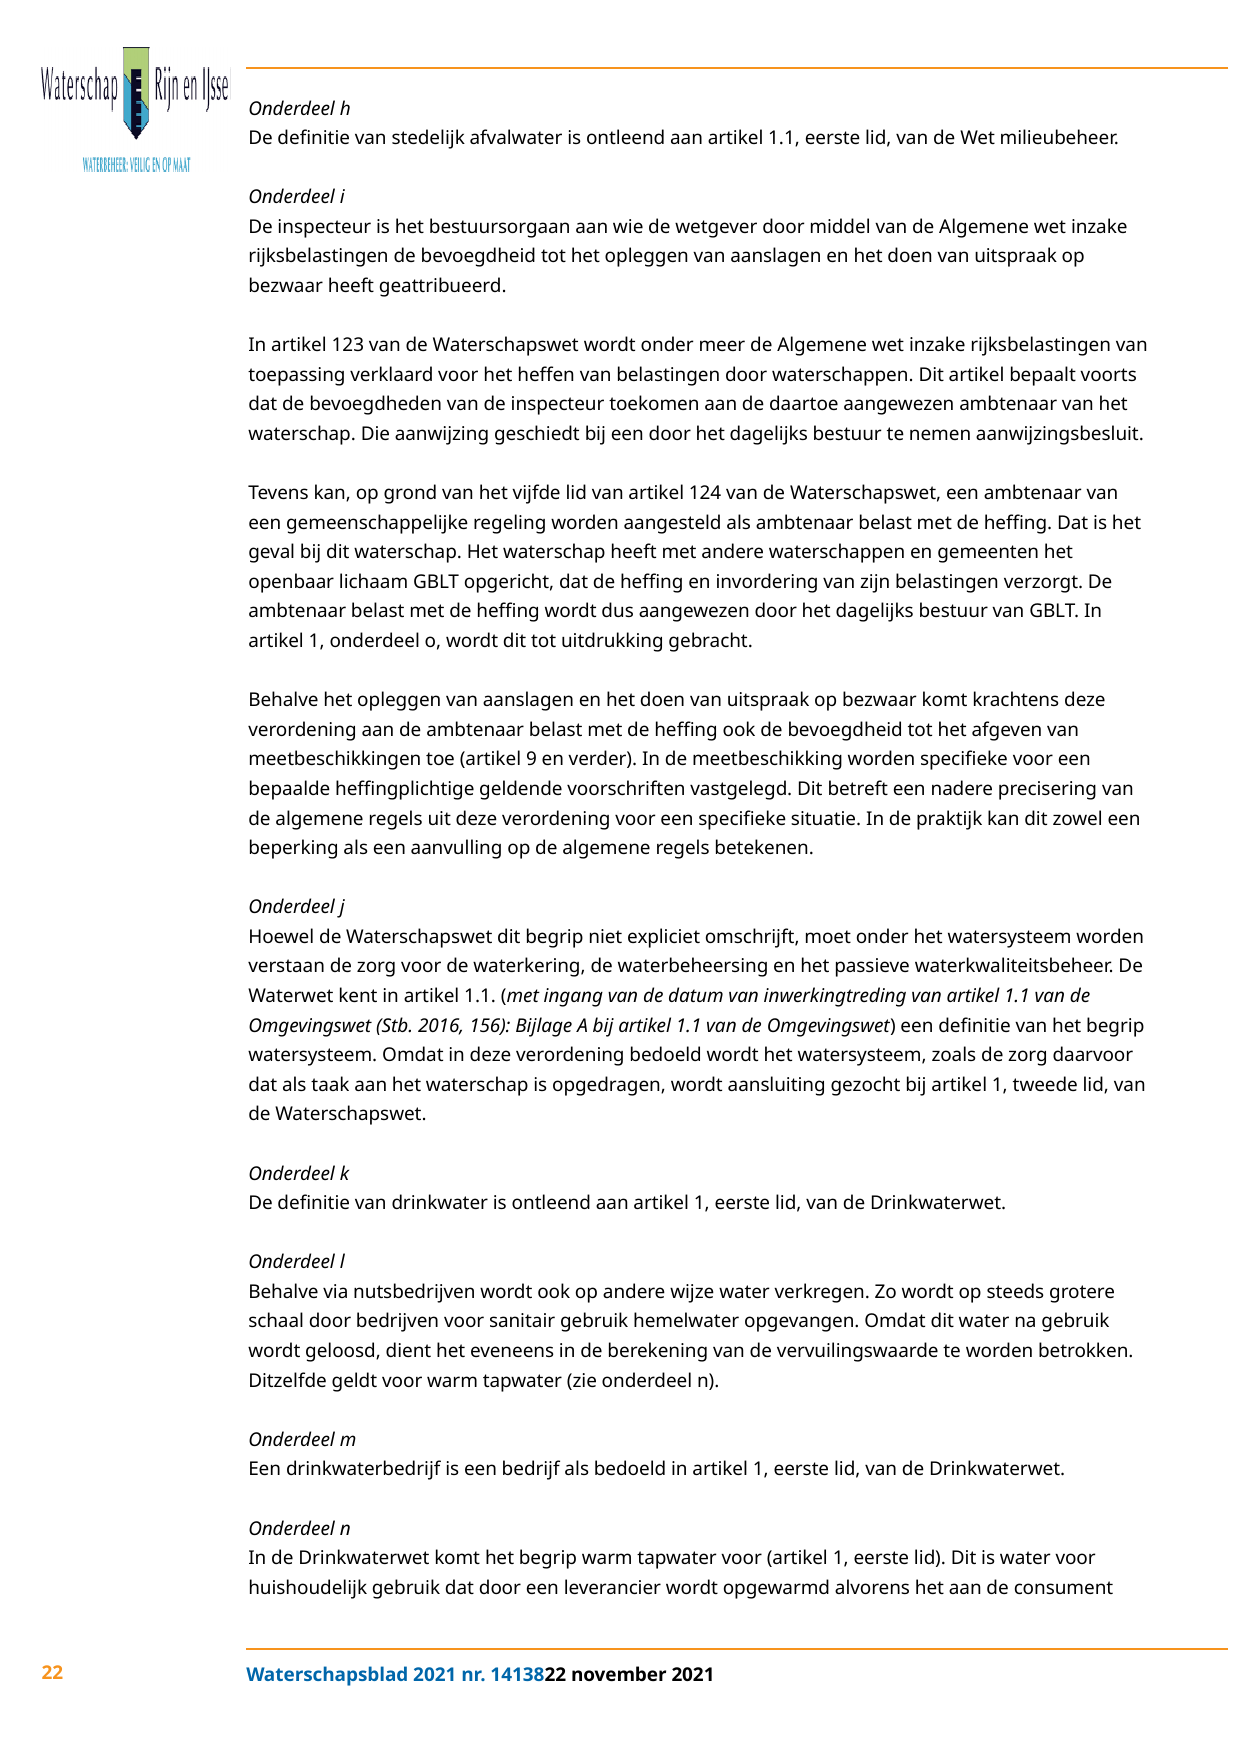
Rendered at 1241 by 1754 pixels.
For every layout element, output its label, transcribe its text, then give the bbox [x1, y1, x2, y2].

text Onderdeel n [248, 1515, 1152, 1541]
text Behalve via nutsbedrijven wordt ook op andere wijze water verkregen. Zo wordt op steeds grotere schaal door bedrijven voor sanitair gebruik hemelwater opgevangen. Omdat dit water na gebruik wordt geloosd, dient het eveneens in de berekening van de vervuilingswaarde te worden betrokken. Ditzelfde geldt voor warm tapwater (zie onderdeel n). [248, 1278, 1152, 1393]
text In artikel 123 van de Waterschapswet wordt onder meer de Algemene wet inzake rijksbelastingen van toepassing verklaard voor het heffen van belastingen door waterschappen. Dit artikel bepaalt voorts dat de bevoegdheden van de inspecteur toekomen aan de daartoe aangewezen ambtenaar van het waterschap. Die aanwijzing geschiedt bij een door het dagelijks bestuur te nemen aanwijzingsbesluit. [248, 331, 1152, 446]
text De definitie van drinkwater is ontleend aan artikel 1, eerste lid, van de Drinkwaterwet. [248, 1189, 1152, 1215]
picture [41, 47, 231, 172]
text Onderdeel k [248, 1160, 1152, 1186]
text De definitie van stedelijk afvalwater is ontleend aan artikel 1.1, eerste lid, van de Wet milieubeheer. [248, 124, 1152, 150]
text Hoewel de Waterschapswet dit begrip niet expliciet omschrijft, moet onder het watersysteem worden verstaan de zorg voor de waterkering, de waterbeheersing en het passieve waterkwaliteitsbeheer. De Waterwet kent in artikel 1.1. (met ingang van de datum van inwerkingtreding van artikel 1.1 van de Omgevingswet (Stb. 2016, 156): Bijlage A bij artikel 1.1 van de Omgevingswet) een definitie van het begrip watersysteem. Omdat in deze verordening bedoeld wordt het watersysteem, zoals de zorg daarvoor dat als taak aan het waterschap is opgedragen, wordt aansluiting gezocht bij artikel 1, tweede lid, van de Waterschapswet. [248, 923, 1152, 1126]
text Onderdeel m [248, 1426, 1152, 1452]
text Onderdeel h [248, 95, 1152, 121]
text Onderdeel l [248, 1248, 1152, 1274]
text Onderdeel j [248, 893, 1152, 919]
text Behalve het opleggen van aanslagen en het doen van uitspraak op bezwaar komt krachtens deze verordening aan de ambtenaar belast met de heffing ook de bevoegdheid tot het afgeven van meetbeschikkingen toe (artikel 9 en verder). In de meetbeschikking worden specifieke voor een bepaalde heffingplichtige geldende voorschriften vastgelegd. Dit betreft een nadere precisering van de algemene regels uit deze verordening voor een specifieke situatie. In de praktijk kan dit zowel een beperking als een aanvulling op de algemene regels betekenen. [248, 686, 1152, 860]
text Tevens kan, op grond van het vijfde lid van artikel 124 van de Waterschapswet, een ambtenaar van een gemeenschappelijke regeling worden aangesteld als ambtenaar belast met de heffing. Dat is het geval bij dit waterschap. Het waterschap heeft met andere waterschappen en gemeenten het openbaar lichaam GBLT opgericht, dat de heffing en invordering van zijn belastingen verzorgt. De ambtenaar belast met de heffing wordt dus aangewezen door het dagelijks bestuur van GBLT. In artikel 1, onderdeel o, wordt dit tot uitdrukking gebracht. [248, 479, 1152, 653]
text Een drinkwaterbedrijf is een bedrijf als bedoeld in artikel 1, eerste lid, van de Drinkwaterwet. [248, 1456, 1152, 1481]
text Onderdeel i [248, 183, 1152, 209]
text In de Drinkwaterwet komt het begrip warm tapwater voor (artikel 1, eerste lid). Dit is water voor huishoudelijk gebruik dat door een leverancier wordt opgewarmd alvorens het aan de consument [248, 1544, 1152, 1600]
text De inspecteur is het bestuursorgaan aan wie de wetgever door middel van de Algemene wet inzake rijksbelastingen de bevoegdheid tot het opleggen van aanslagen en het doen van uitspraak op bezwaar heeft geattribueerd. [248, 213, 1152, 298]
